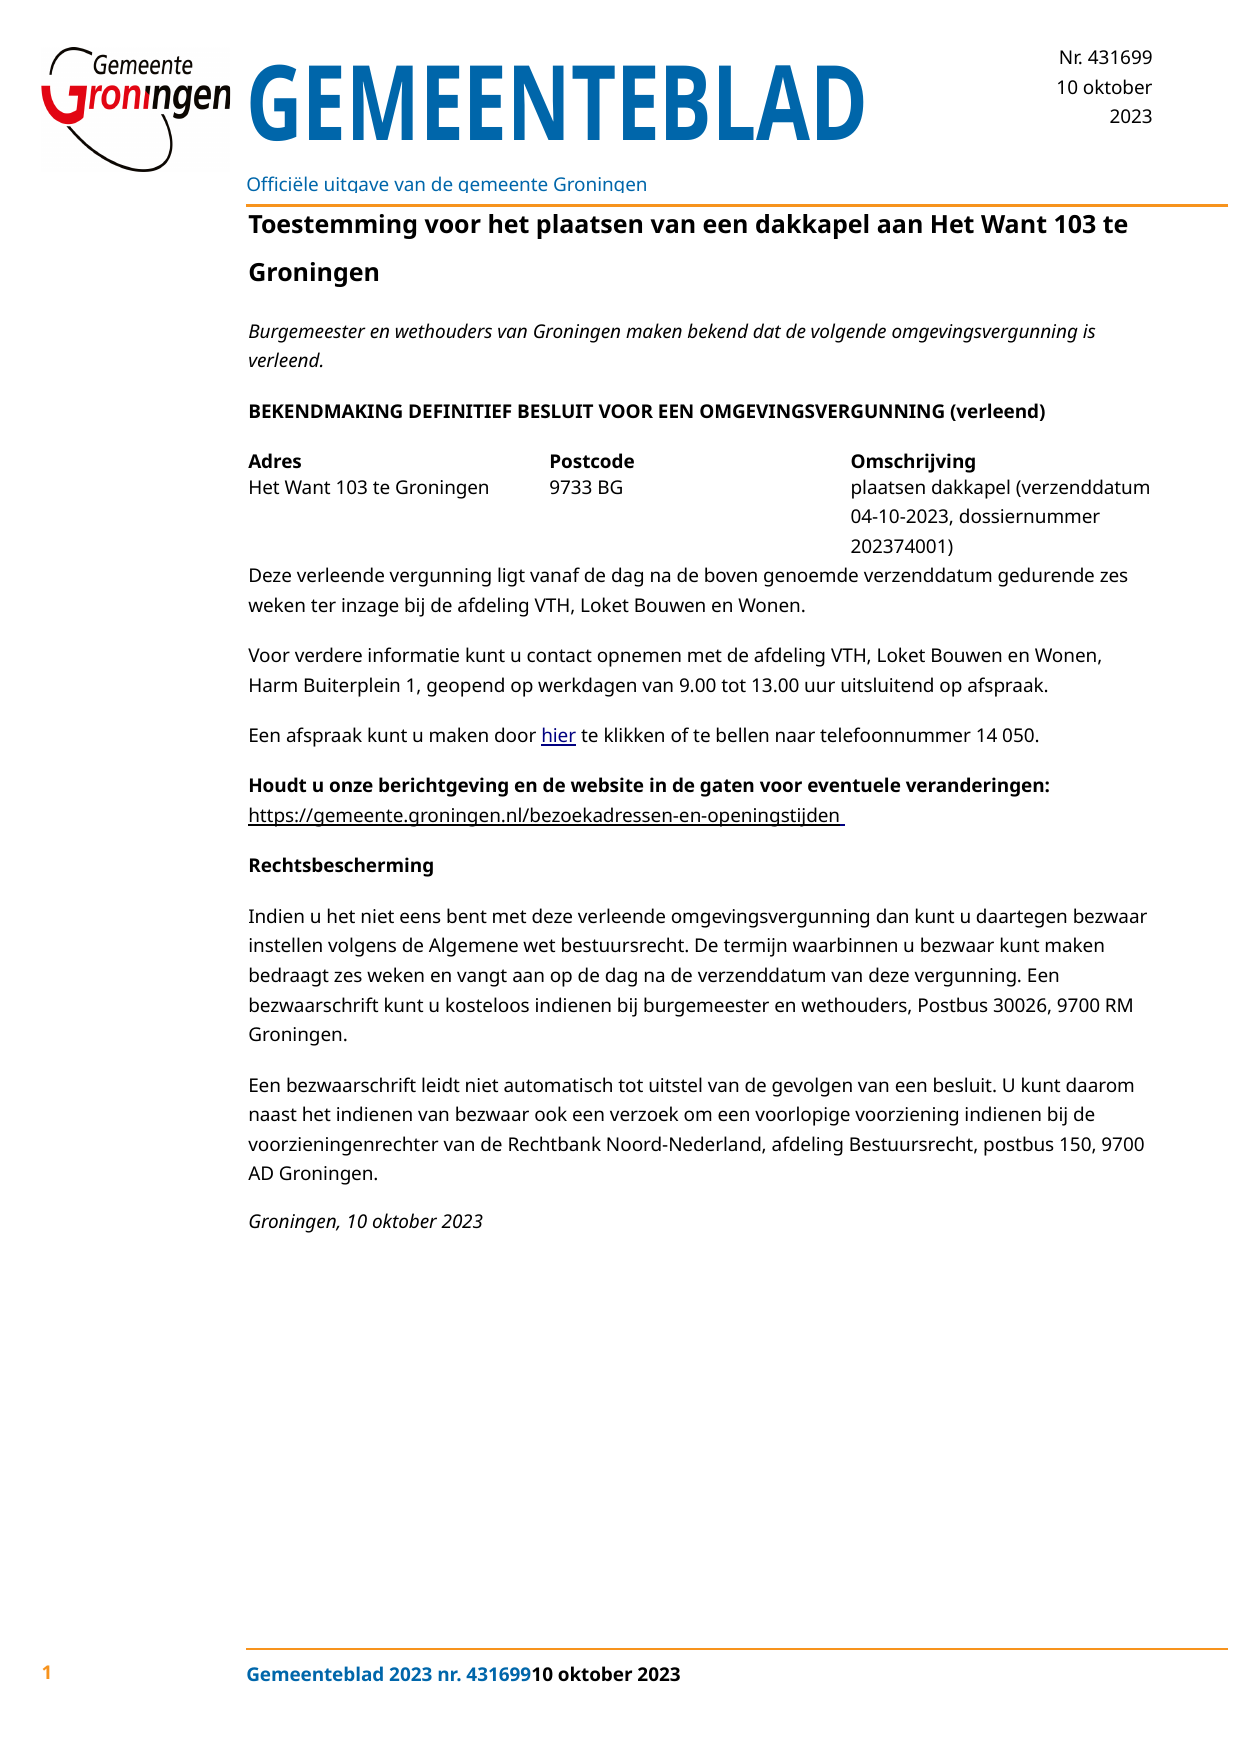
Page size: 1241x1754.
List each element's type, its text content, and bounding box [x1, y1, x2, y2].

text Deze verleende vergunning ligt vanaf de dag na de boven genoemde verzenddatum gedurende zes weken ter inzage bij de afdeling VTH, Loket Bouwen en Wonen. [248, 562, 1152, 618]
table_header Adres [248, 449, 549, 474]
text Rechtsbescherming [248, 853, 1152, 878]
table_header Omschrijving [850, 449, 1152, 474]
table_cell plaatsen dakkapel (verzenddatum 04-10-2023, dossiernummer 202374001) [850, 474, 1152, 559]
text Houdt u onze berichtgeving en de website in de gaten voor eventuele veranderingen: https://gemeente.groningen.nl/bezoekadressen-en-openingstijden [248, 773, 1152, 828]
text Voor verdere informatie kunt u contact opnemen met de afdeling VTH, Loket Bouwen en Wonen, Harm Buiterplein 1, geopend op werkdagen van 9.00 tot 13.00 uur uitsluitend op afspraak. [248, 642, 1152, 698]
text BEKENDMAKING DEFINITIEF BESLUIT VOOR EEN OMGEVINGSVERGUNNING (verleend) [248, 398, 1152, 424]
text Groningen, 10 oktober 2023 [248, 1208, 1152, 1234]
text Toestemming voor het plaatsen van een dakkapel aan Het Want 103 te Groningen [248, 207, 1152, 288]
text Indien u het niet eens bent met deze verleende omgevingsvergunning dan kunt u daartegen bezwaar instellen volgens de Algemene wet bestuursrecht. De termijn waarbinnen u bezwaar kunt maken bedraagt zes weken en vangt aan op de dag na de verzenddatum van deze vergunning. Een bezwaarschrift kunt u kosteloos indienen bij burgemeester en wethouders, Postbus 30026, 9700 RM Groningen. [248, 903, 1152, 1047]
table_cell 9733 BG [549, 474, 850, 559]
table_header Postcode [549, 449, 850, 474]
text Burgemeester en wethouders van Groningen maken bekend dat de volgende omgevingsvergunning is verleend. [248, 318, 1152, 373]
text Een afspraak kunt u maken door hier te klikken of te bellen naar telefoonnummer 14 050. [248, 722, 1152, 748]
text Een bezwaarschrift leidt niet automatisch tot uitstel van de gevolgen van een besluit. U kunt daarom naast het indienen van bezwaar ook een verzoek om een voorlopige voorziening indienen bij de voorzieningenrechter van de Rechtbank Noord-Nederland, afdeling Bestuursrecht, postbus 150, 9700 AD Groningen. [248, 1072, 1152, 1186]
table_cell Het Want 103 te Groningen [248, 474, 549, 559]
picture [41, 47, 231, 172]
